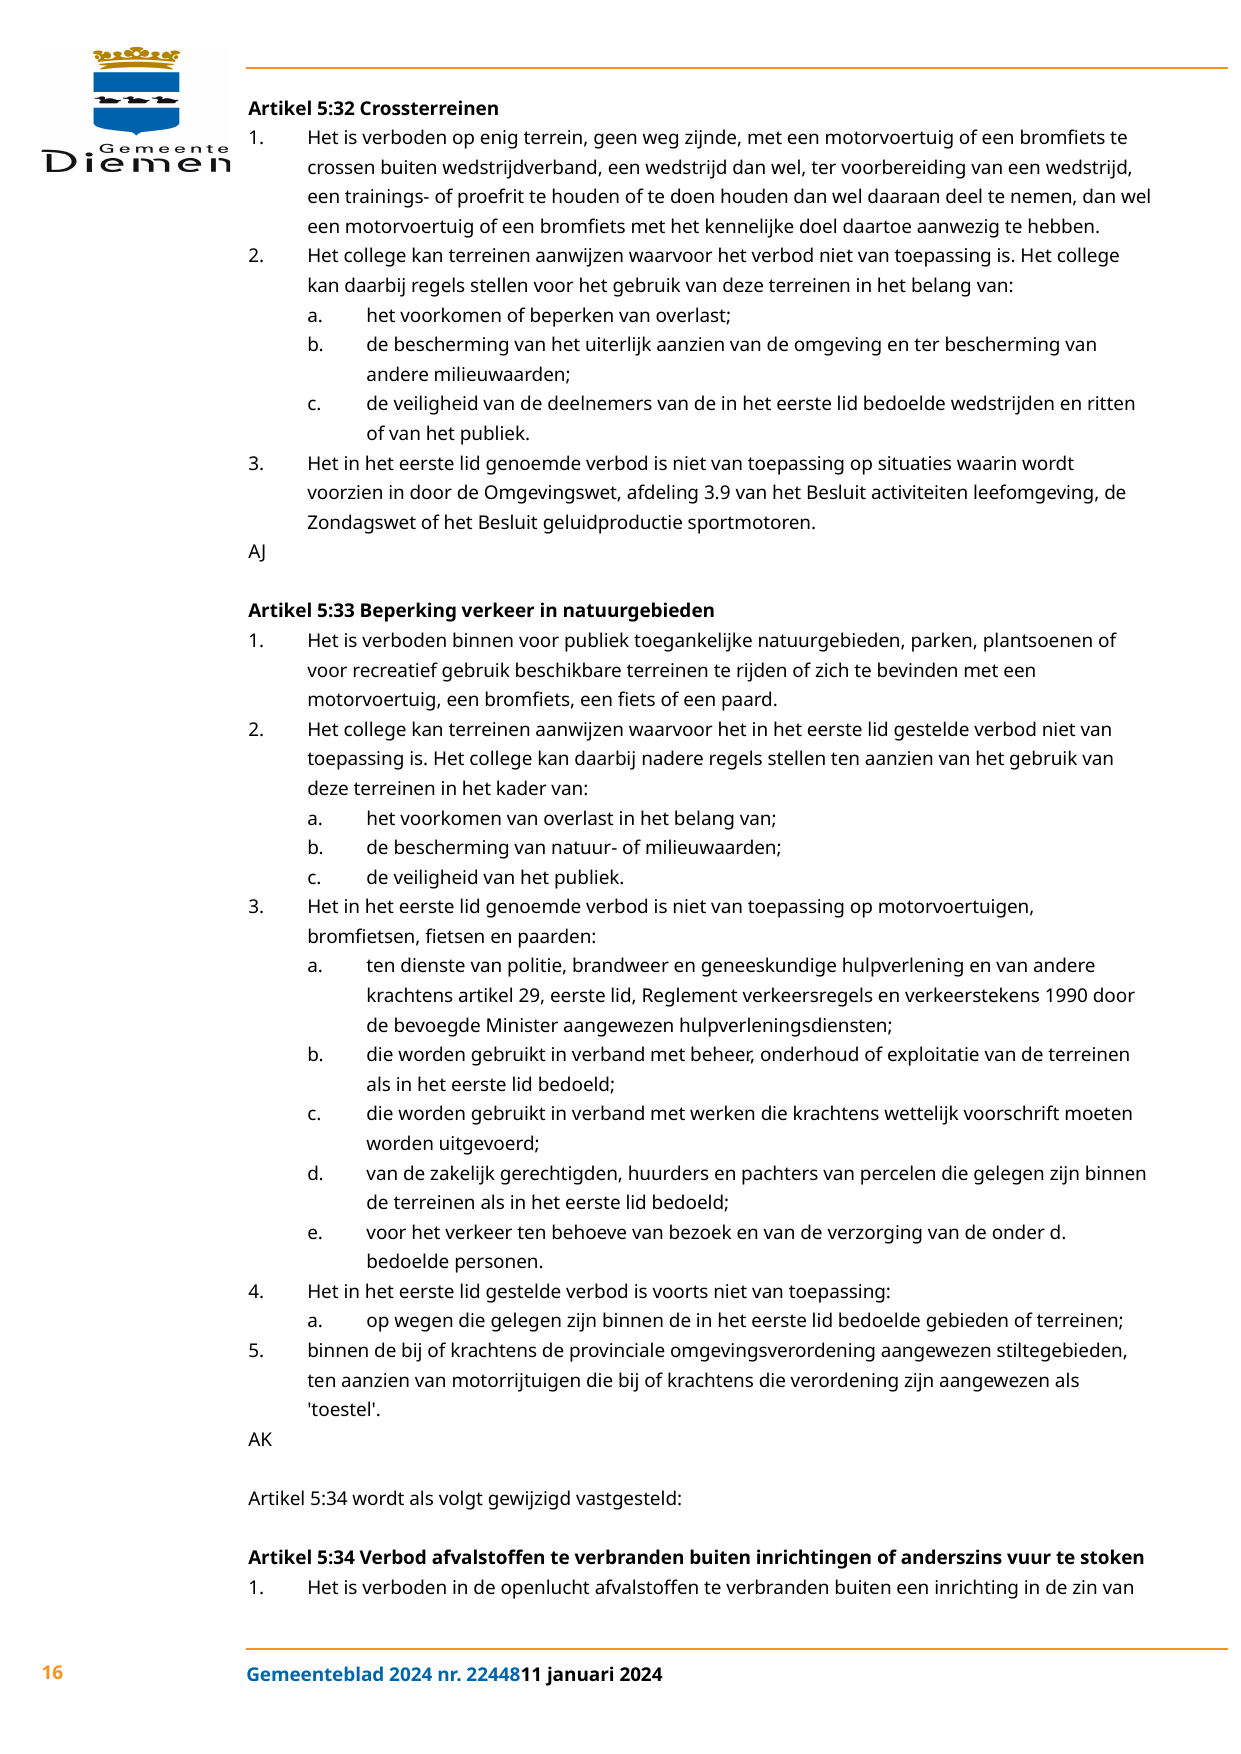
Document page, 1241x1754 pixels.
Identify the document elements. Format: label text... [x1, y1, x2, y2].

list Het college kan terreinen aanwijzen waarvoor het in het eerste lid gestelde verbod niet van toepassing is. Het college kan daarbij nadere regels stellen ten aanzien van het gebruik van deze terreinen in het kader van: [248, 716, 1152, 801]
list die worden gebruikt in verband met werken die krachtens wettelijk voorschrift moeten worden uitgevoerd; [307, 1101, 1152, 1156]
list het voorkomen of beperken van overlast; [307, 302, 1152, 328]
list binnen de bij of krachtens de provinciale omgevingsverordening aangewezen stiltegebieden, ten aanzien van motorrijtuigen die bij of krachtens die verordening zijn aangewezen als 'toestel'. [248, 1337, 1152, 1422]
list de bescherming van het uiterlijk aanzien van de omgeving en ter bescherming van andere milieuwaarden; [307, 331, 1152, 387]
text Artikel 5:33 Beperking verkeer in natuurgebieden [248, 598, 1152, 623]
list op wegen die gelegen zijn binnen de in het eerste lid bedoelde gebieden of terreinen; [307, 1308, 1152, 1333]
list Het is verboden binnen voor publiek toegankelijke natuurgebieden, parken, plantsoenen of voor recreatief gebruik beschikbare terreinen te rijden of zich te bevinden met een motorvoertuig, een bromfiets, een fiets of een paard. [248, 627, 1152, 712]
text Artikel 5:34 wordt als volgt gewijzigd vastgesteld: [248, 1485, 1152, 1511]
list van de zakelijk gerechtigden, huurders en pachters van percelen die gelegen zijn binnen de terreinen als in het eerste lid bedoeld; [307, 1160, 1152, 1215]
list Het in het eerste lid genoemde verbod is niet van toepassing op situaties waarin wordt voorzien in door de Omgevingswet, afdeling 3.9 van het Besluit activiteiten leefomgeving, de Zondagswet of het Besluit geluidproductie sportmotoren. [248, 450, 1152, 535]
text Artikel 5:34 Verbod afvalstoffen te verbranden buiten inrichtingen of anderszins vuur te stoken [248, 1544, 1152, 1570]
list Het is verboden in de openlucht afvalstoffen te verbranden buiten een inrichting in de zin van [248, 1574, 1152, 1600]
text Artikel 5:32 Crossterreinen [248, 95, 1152, 121]
list ten dienste van politie, brandweer en geneeskundige hulpverlening en van andere krachtens artikel 29, eerste lid, Reglement verkeersregels en verkeerstekens 1990 door de bevoegde Minister aangewezen hulpverleningsdiensten; [307, 953, 1152, 1038]
text AK [248, 1426, 1152, 1452]
list de veiligheid van de deelnemers van de in het eerste lid bedoelde wedstrijden en ritten of van het publiek. [307, 391, 1152, 446]
list de bescherming van natuur- of milieuwaarden; [307, 834, 1152, 860]
list het voorkomen van overlast in het belang van; [307, 805, 1152, 831]
list Het in het eerste lid genoemde verbod is niet van toepassing op motorvoertuigen, bromfietsen, fietsen en paarden: [248, 893, 1152, 949]
list Het college kan terreinen aanwijzen waarvoor het verbod niet van toepassing is. Het college kan daarbij regels stellen voor het gebruik van deze terreinen in het belang van: [248, 243, 1152, 298]
list die worden gebruikt in verband met beheer, onderhoud of exploitatie van de terreinen als in het eerste lid bedoeld; [307, 1041, 1152, 1097]
list Het in het eerste lid gestelde verbod is voorts niet van toepassing: [248, 1278, 1152, 1304]
list de veiligheid van het publiek. [307, 864, 1152, 890]
picture [41, 47, 231, 172]
text AJ [248, 538, 1152, 564]
list voor het verkeer ten behoeve van bezoek en van de verzorging van de onder d. bedoelde personen. [307, 1219, 1152, 1274]
list Het is verboden op enig terrein, geen weg zijnde, met een motorvoertuig of een bromfiets te crossen buiten wedstrijdverband, een wedstrijd dan wel, ter voorbereiding van een wedstrijd, een trainings- of proefrit te houden of te doen houden dan wel daaraan deel te nemen, dan wel een motorvoertuig of een bromfiets met het kennelijke doel daartoe aanwezig te hebben. [248, 124, 1152, 239]
